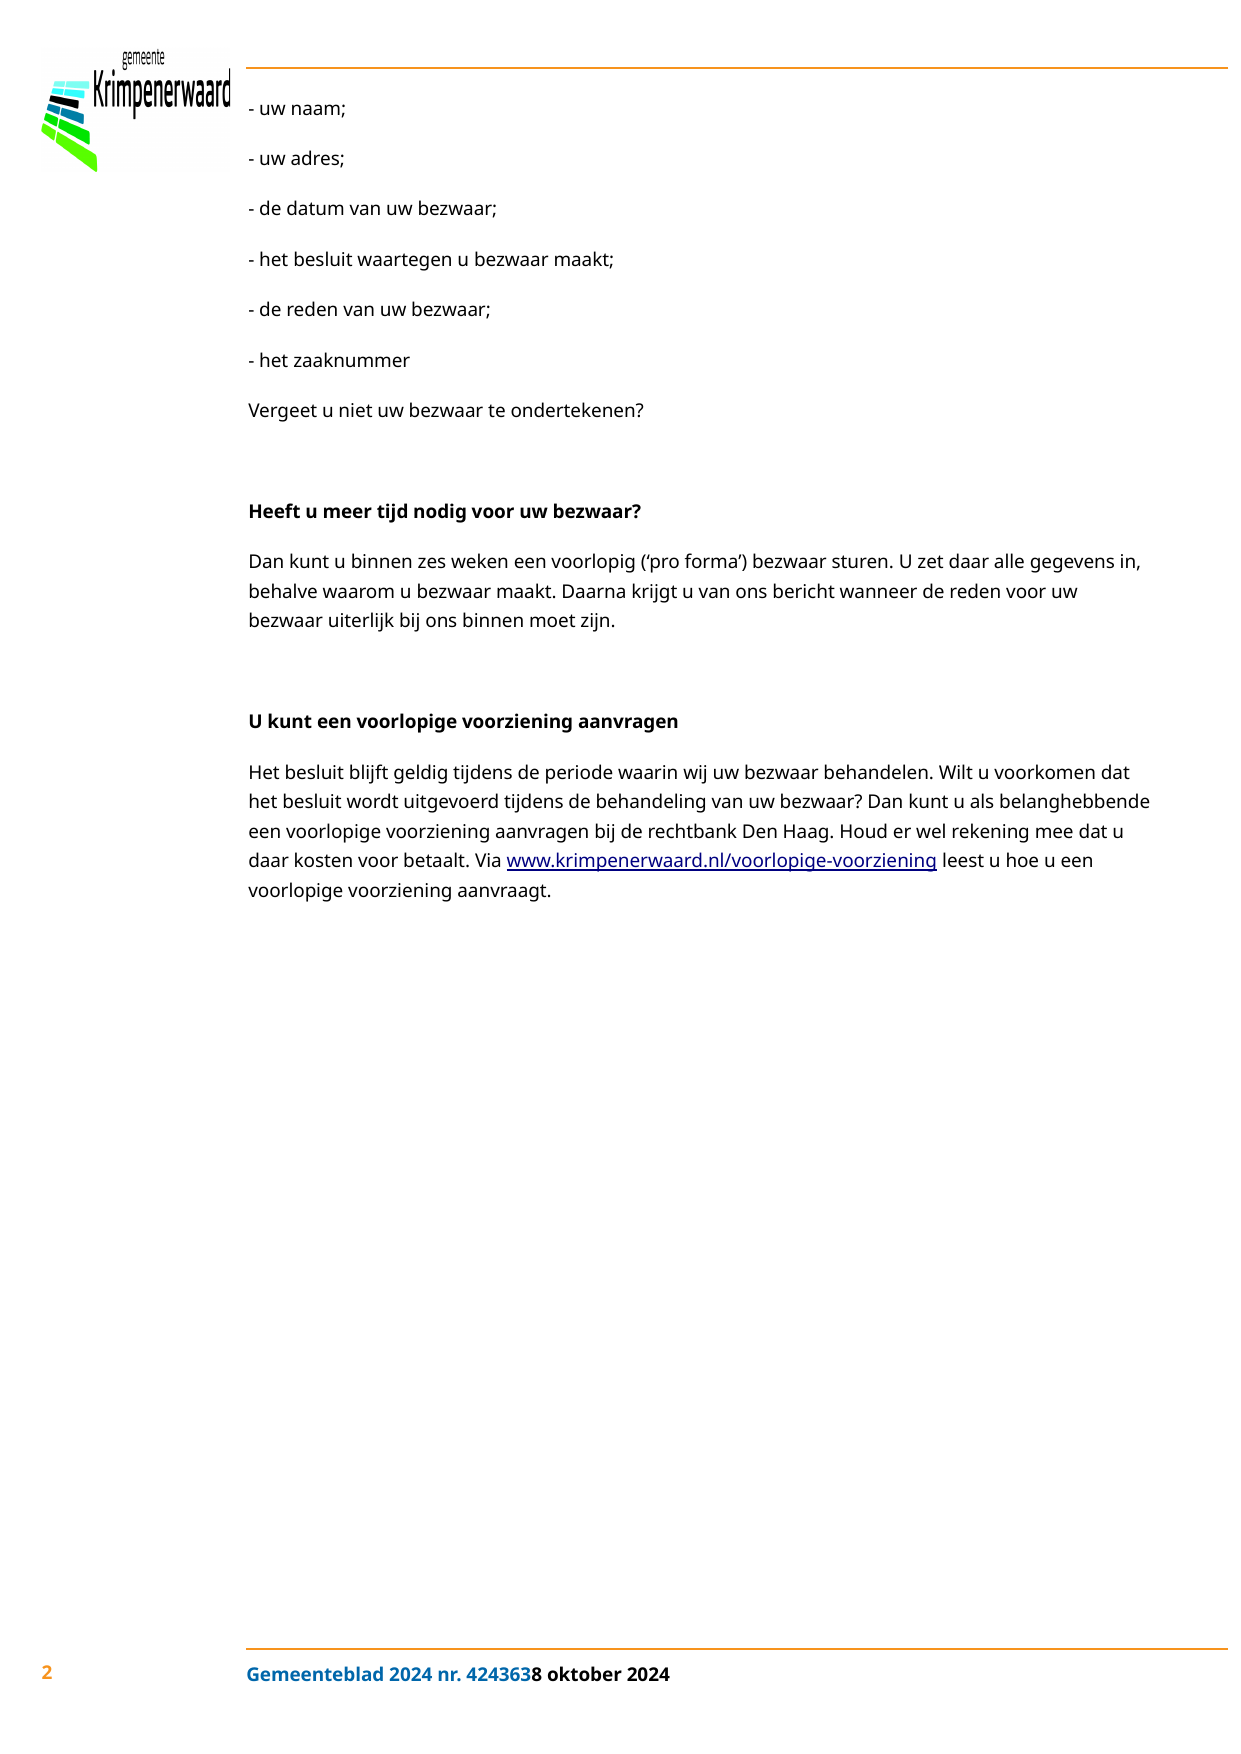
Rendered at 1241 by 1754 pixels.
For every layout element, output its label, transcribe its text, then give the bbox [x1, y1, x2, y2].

text - uw adres; [248, 145, 1152, 171]
text Dan kunt u binnen zes weken een voorlopig (‘pro forma’) bezwaar sturen. U zet daar alle gegevens in, behalve waarom u bezwaar maakt. Daarna krijgt u van ons bericht wanneer de reden voor uw bezwaar uiterlijk bij ons binnen moet zijn. [248, 548, 1152, 633]
text - de reden van uw bezwaar; [248, 296, 1152, 322]
text - uw naam; [248, 95, 1152, 121]
text Heeft u meer tijd nodig voor uw bezwaar? [248, 498, 1152, 524]
text Vergeet u niet uw bezwaar te ondertekenen? [248, 397, 1152, 423]
text Het besluit blijft geldig tijdens de periode waarin wij uw bezwaar behandelen. Wilt u voorkomen dat het besluit wordt uitgevoerd tijdens de behandeling van uw bezwaar? Dan kunt u als belanghebbende een voorlopige voorziening aanvragen bij de rechtbank Den Haag. Houd er wel rekening mee dat u daar kosten voor betaalt. Via www.krimpenerwaard.nl/voorlopige-voorziening leest u hoe u een voorlopige voorziening aanvraagt. [248, 759, 1152, 903]
text U kunt een voorlopige voorziening aanvragen [248, 708, 1152, 734]
text - het besluit waartegen u bezwaar maakt; [248, 246, 1152, 272]
text - de datum van uw bezwaar; [248, 196, 1152, 221]
text - het zaaknummer [248, 347, 1152, 373]
picture [41, 47, 231, 172]
